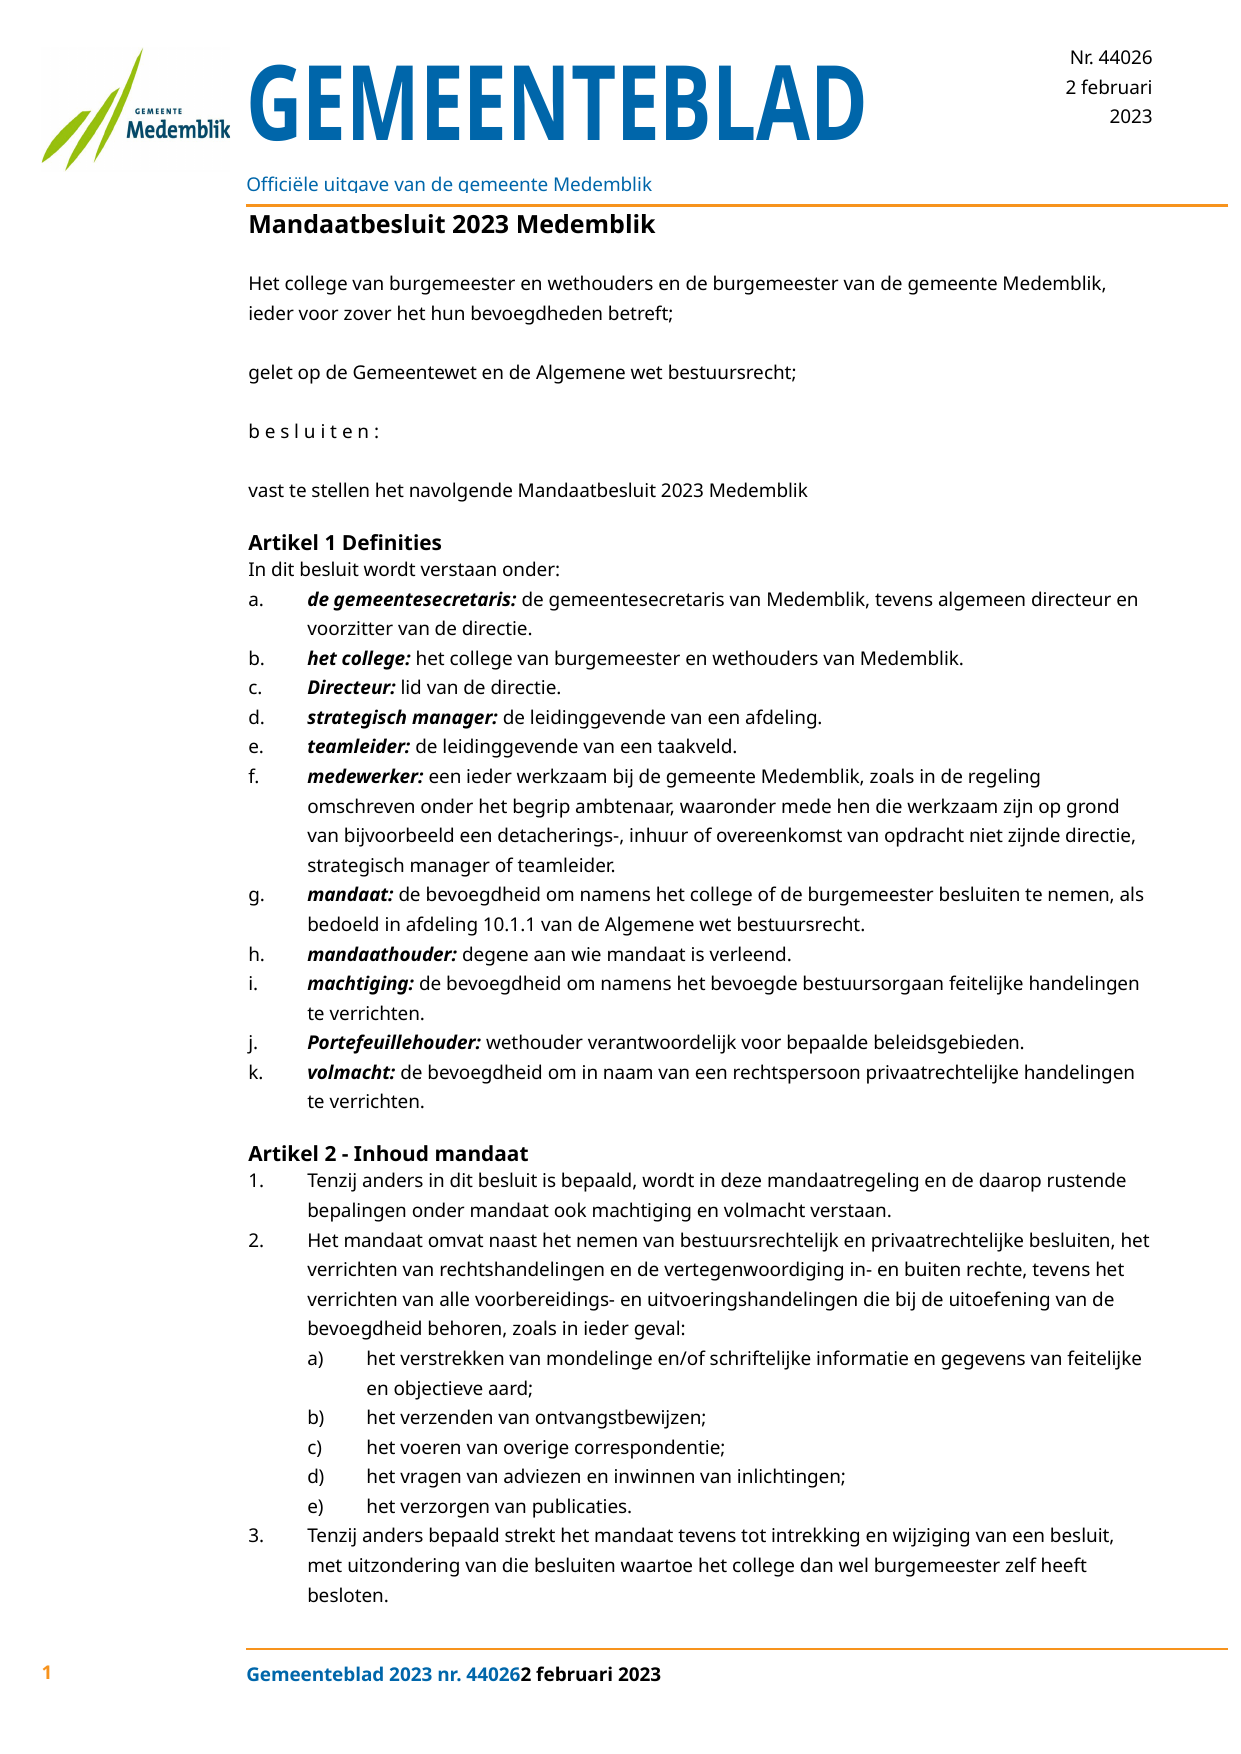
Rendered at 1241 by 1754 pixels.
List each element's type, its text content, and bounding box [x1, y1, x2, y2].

list de gemeentesecretaris: de gemeentesecretaris van Medemblik, tevens algemeen directeur en voorzitter van de directie. [248, 586, 1152, 641]
list Portefeuillehouder: wethouder verantwoordelijk voor bepaalde beleidsgebieden. [248, 1029, 1152, 1055]
list het college: het college van burgemeester en wethouders van Medemblik. [248, 645, 1152, 671]
text b e s l u i t e n : [248, 418, 1152, 444]
list het verstrekken van mondelinge en/of schriftelijke informatie en gegevens van feitelijke en objectieve aard; [307, 1345, 1152, 1400]
list teamleider: de leidinggevende van een taakveld. [248, 734, 1152, 759]
text vast te stellen het navolgende Mandaatbesluit 2023 Medemblik [248, 477, 1152, 503]
list Het mandaat omvat naast het nemen van bestuursrechtelijk en privaatrechtelijke besluiten, het verrichten van rechtshandelingen en de vertegenwoordiging in- en buiten rechte, tevens het verrichten van alle voorbereidings- en uitvoeringshandelingen die bij de uitoefening van de bevoegdheid behoren, zoals in ieder geval: [248, 1227, 1152, 1341]
text Artikel 1 Definities [248, 528, 1152, 556]
list medewerker: een ieder werkzaam bij de gemeente Medemblik, zoals in de regeling omschreven onder het begrip ambtenaar, waaronder mede hen die werkzaam zijn op grond van bijvoorbeeld een detacherings-, inhuur of overeenkomst van opdracht niet zijnde directie, strategisch manager of teamleider. [248, 763, 1152, 878]
text In dit besluit wordt verstaan onder: [248, 556, 1152, 582]
list Tenzij anders in dit besluit is bepaald, wordt in deze mandaatregeling en de daarop rustende bepalingen onder mandaat ook machtiging en volmacht verstaan. [248, 1168, 1152, 1223]
text Artikel 2 - Inhoud mandaat [248, 1139, 1152, 1168]
list het voeren van overige correspondentie; [307, 1434, 1152, 1459]
text Het college van burgemeester en wethouders en de burgemeester van de gemeente Medemblik, ieder voor zover het hun bevoegdheden betreft; [248, 270, 1152, 326]
list het vragen van adviezen en inwinnen van inlichtingen; [307, 1463, 1152, 1489]
list machtiging: de bevoegdheid om namens het bevoegde bestuursorgaan feitelijke handelingen te verrichten. [248, 970, 1152, 1026]
list strategisch manager: de leidinggevende van een afdeling. [248, 704, 1152, 730]
list het verzorgen van publicaties. [307, 1493, 1152, 1519]
list het verzenden van ontvangstbewijzen; [307, 1404, 1152, 1430]
list volmacht: de bevoegdheid om in naam van een rechtspersoon privaatrechtelijke handelingen te verrichten. [248, 1059, 1152, 1114]
list Directeur: lid van de directie. [248, 674, 1152, 700]
list mandaat: de bevoegdheid om namens het college of de burgemeester besluiten te nemen, als bedoeld in afdeling 10.1.1 van de Algemene wet bestuursrecht. [248, 882, 1152, 937]
text gelet op de Gemeentewet en de Algemene wet bestuursrecht; [248, 359, 1152, 385]
list mandaathouder: degene aan wie mandaat is verleend. [248, 941, 1152, 967]
picture [41, 47, 231, 172]
list Tenzij anders bepaald strekt het mandaat tevens tot intrekking en wijziging van een besluit, met uitzondering van die besluiten waartoe het college dan wel burgemeester zelf heeft besloten. [248, 1523, 1152, 1607]
text Mandaatbesluit 2023 Medemblik [248, 207, 1152, 241]
